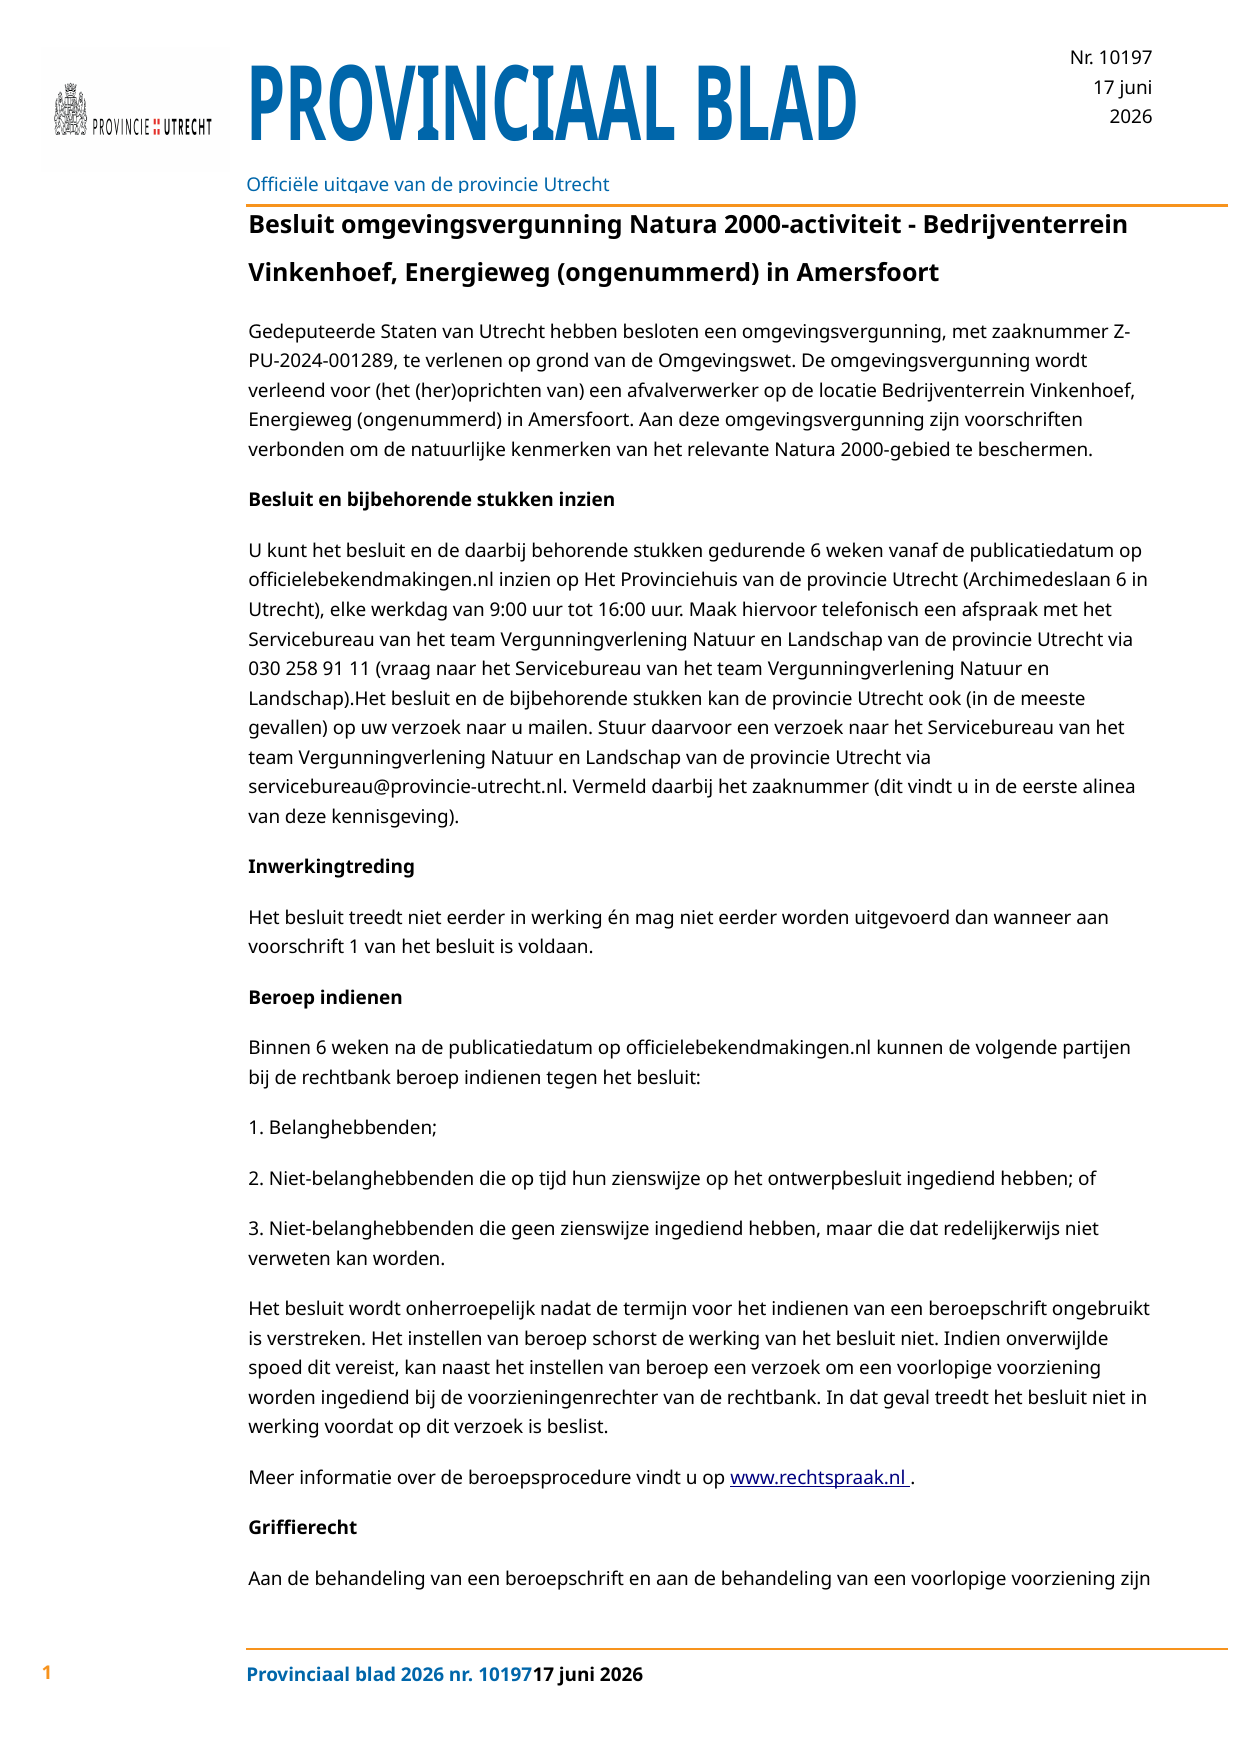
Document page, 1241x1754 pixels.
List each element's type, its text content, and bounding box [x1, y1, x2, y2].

text Beroep indienen [248, 984, 1152, 1010]
text Besluit omgevingsvergunning Natura 2000-activiteit - Bedrijventerrein Vinkenhoef, Energieweg (ongenummerd) in Amersfoort [248, 207, 1152, 288]
text Meer informatie over de beroepsprocedure vindt u op www.rechtspraak.nl . [248, 1464, 1152, 1490]
picture [41, 47, 231, 172]
text 3. Niet-belanghebbenden die geen zienswijze ingediend hebben, maar die dat redelijkerwijs niet verweten kan worden. [248, 1215, 1152, 1271]
text Inwerkingtreding [248, 854, 1152, 879]
text Het besluit wordt onherroepelijk nadat de termijn voor het indienen van een beroepschrift ongebruikt is verstreken. Het instellen van beroep schorst de werking van het besluit niet. Indien onverwijlde spoed dit vereist, kan naast het instellen van beroep een verzoek om een voorlopige voorziening worden ingediend bij de voorzieningenrechter van de rechtbank. In dat geval treedt het besluit niet in werking voordat op dit verzoek is beslist. [248, 1295, 1152, 1439]
text Aan de behandeling van een beroepschrift en aan de behandeling van een voorlopige voorziening zijn [248, 1565, 1152, 1591]
text 1. Belanghebbenden; [248, 1114, 1152, 1140]
text Besluit en bijbehorende stukken inzien [248, 487, 1152, 512]
text U kunt het besluit en de daarbij behorende stukken gedurende 6 weken vanaf de publicatiedatum op officielebekendmakingen.nl inzien op Het Provinciehuis van de provincie Utrecht (Archimedeslaan 6 in Utrecht), elke werkdag van 9:00 uur tot 16:00 uur. Maak hiervoor telefonisch een afspraak met het Servicebureau van het team Vergunningverlening Natuur en Landschap van de provincie Utrecht via 030 258 91 11 (vraag naar het Servicebureau van het team Vergunningverlening Natuur en Landschap).Het besluit en de bijbehorende stukken kan de provincie Utrecht ook (in de meeste gevallen) op uw verzoek naar u mailen. Stuur daarvoor een verzoek naar het Servicebureau van het team Vergunningverlening Natuur en Landschap van de provincie Utrecht via servicebureau@provincie-utrecht.nl. Vermeld daarbij het zaaknummer (dit vindt u in de eerste alinea van deze kennisgeving). [248, 537, 1152, 829]
text Griffierecht [248, 1514, 1152, 1540]
text Gedeputeerde Staten van Utrecht hebben besloten een omgevingsvergunning, met zaaknummer Z-PU-2024-001289, te verlenen op grond van de Omgevingswet. De omgevingsvergunning wordt verleend voor (het (her)oprichten van) een afvalverwerker op de locatie Bedrijventerrein Vinkenhoef, Energieweg (ongenummerd) in Amersfoort. Aan deze omgevingsvergunning zijn voorschriften verbonden om de natuurlijke kenmerken van het relevante Natura 2000-gebied te beschermen. [248, 318, 1152, 462]
text Het besluit treedt niet eerder in werking én mag niet eerder worden uitgevoerd dan wanneer aan voorschrift 1 van het besluit is voldaan. [248, 904, 1152, 959]
text 2. Niet-belanghebbenden die op tijd hun zienswijze op het ontwerpbesluit ingediend hebben; of [248, 1165, 1152, 1191]
text Binnen 6 weken na de publicatiedatum op officielebekendmakingen.nl kunnen de volgende partijen bij de rechtbank beroep indienen tegen het besluit: [248, 1034, 1152, 1090]
